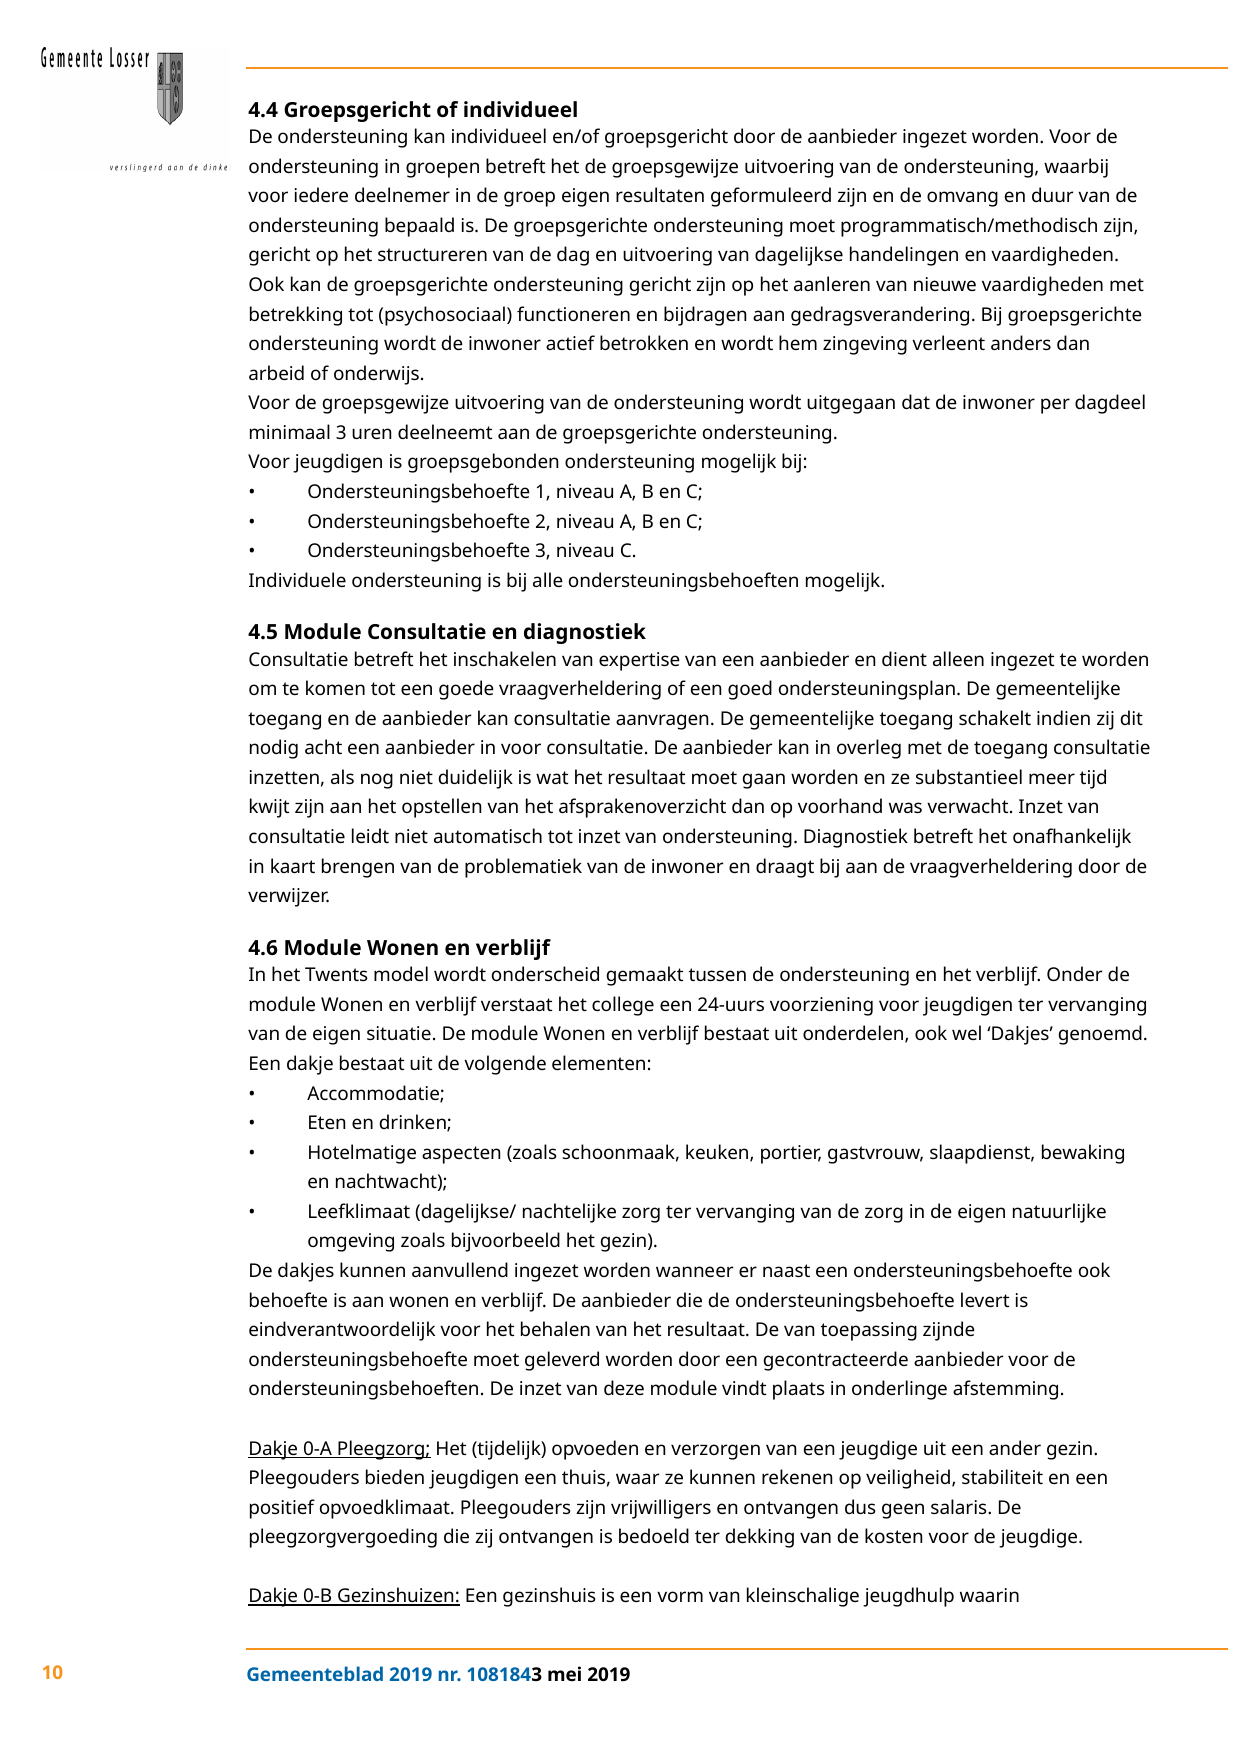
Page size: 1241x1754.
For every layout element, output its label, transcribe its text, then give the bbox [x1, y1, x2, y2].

list Accommodatie; [248, 1080, 1152, 1105]
text De ondersteuning kan individueel en/of groepsgericht door de aanbieder ingezet worden. Voor de ondersteuning in groepen betreft het de groepsgewijze uitvoering van de ondersteuning, waarbij voor iedere deelnemer in de groep eigen resultaten geformuleerd zijn en de omvang en duur van de ondersteuning bepaald is. De groepsgerichte ondersteuning moet programmatisch/methodisch zijn, gericht op het structureren van de dag en uitvoering van dagelijkse handelingen en vaardigheden. Ook kan de groepsgerichte ondersteuning gericht zijn op het aanleren van nieuwe vaardigheden met betrekking tot (psychosociaal) functioneren en bijdragen aan gedragsverandering. Bij groepsgerichte ondersteuning wordt de inwoner actief betrokken en wordt hem zingeving verleent anders dan arbeid of onderwijs. [248, 123, 1152, 386]
text De dakjes kunnen aanvullend ingezet worden wanneer er naast een ondersteuningsbehoefte ook behoefte is aan wonen en verblijf. De aanbieder die de ondersteuningsbehoefte levert is eindverantwoordelijk voor het behalen van het resultaat. De van toepassing zijnde ondersteuningsbehoefte moet geleverd worden door een gecontracteerde aanbieder voor de ondersteuningsbehoeften. De inzet van deze module vindt plaats in onderlinge afstemming. [248, 1257, 1152, 1401]
text Dakje 0-A Pleegzorg; Het (tijdelijk) opvoeden en verzorgen van een jeugdige uit een ander gezin. Pleegouders bieden jeugdigen een thuis, waar ze kunnen rekenen op veiligheid, stabiliteit en een positief opvoedklimaat. Pleegouders zijn vrijwilligers en ontvangen dus geen salaris. De pleegzorgvergoeding die zij ontvangen is bedoeld ter dekking van de kosten voor de jeugdige. [248, 1435, 1152, 1549]
list Eten en drinken; [248, 1109, 1152, 1135]
text 4.6 Module Wonen en verblijf [248, 933, 1152, 961]
list Leefklimaat (dagelijkse/ nachtelijke zorg ter vervanging van de zorg in de eigen natuurlijke omgeving zoals bijvoorbeeld het gezin). [248, 1198, 1152, 1253]
list Hotelmatige aspecten (zoals schoonmaak, keuken, portier, gastvrouw, slaapdienst, bewaking en nachtwacht); [248, 1139, 1152, 1194]
picture [41, 47, 231, 172]
text 4.5 Module Consultatie en diagnostiek [248, 617, 1152, 646]
text Dakje 0-B Gezinshuizen: Een gezinshuis is een vorm van kleinschalige jeugdhulp waarin [248, 1583, 1152, 1608]
text 4.4 Groepsgericht of individueel [248, 95, 1152, 123]
list Ondersteuningsbehoefte 1, niveau A, B en C; [248, 478, 1152, 504]
text Consultatie betreft het inschakelen van expertise van een aanbieder en dient alleen ingezet te worden om te komen tot een goede vraagverheldering of een goed ondersteuningsplan. De gemeentelijke toegang en de aanbieder kan consultatie aanvragen. De gemeentelijke toegang schakelt indien zij dit nodig acht een aanbieder in voor consultatie. De aanbieder kan in overleg met de toegang consultatie inzetten, als nog niet duidelijk is wat het resultaat moet gaan worden en ze substantieel meer tijd kwijt zijn aan het opstellen van het afsprakenoverzicht dan op voorhand was verwacht. Inzet van consultatie leidt niet automatisch tot inzet van ondersteuning. Diagnostiek betreft het onafhankelijk in kaart brengen van de problematiek van de inwoner en draagt bij aan de vraagverheldering door de verwijzer. [248, 646, 1152, 908]
text Voor jeugdigen is groepsgebonden ondersteuning mogelijk bij: [248, 449, 1152, 474]
list Ondersteuningsbehoefte 2, niveau A, B en C; [248, 508, 1152, 533]
list Ondersteuningsbehoefte 3, niveau C. [248, 537, 1152, 563]
text Voor de groepsgewijze uitvoering van de ondersteuning wordt uitgegaan dat de inwoner per dagdeel minimaal 3 uren deelneemt aan de groepsgerichte ondersteuning. [248, 389, 1152, 445]
text Individuele ondersteuning is bij alle ondersteuningsbehoeften mogelijk. [248, 567, 1152, 593]
text In het Twents model wordt onderscheid gemaakt tussen de ondersteuning en het verblijf. Onder de module Wonen en verblijf verstaat het college een 24-uurs voorziening voor jeugdigen ter vervanging van de eigen situatie. De module Wonen en verblijf bestaat uit onderdelen, ook wel ‘Dakjes’ genoemd. Een dakje bestaat uit de volgende elementen: [248, 961, 1152, 1076]
